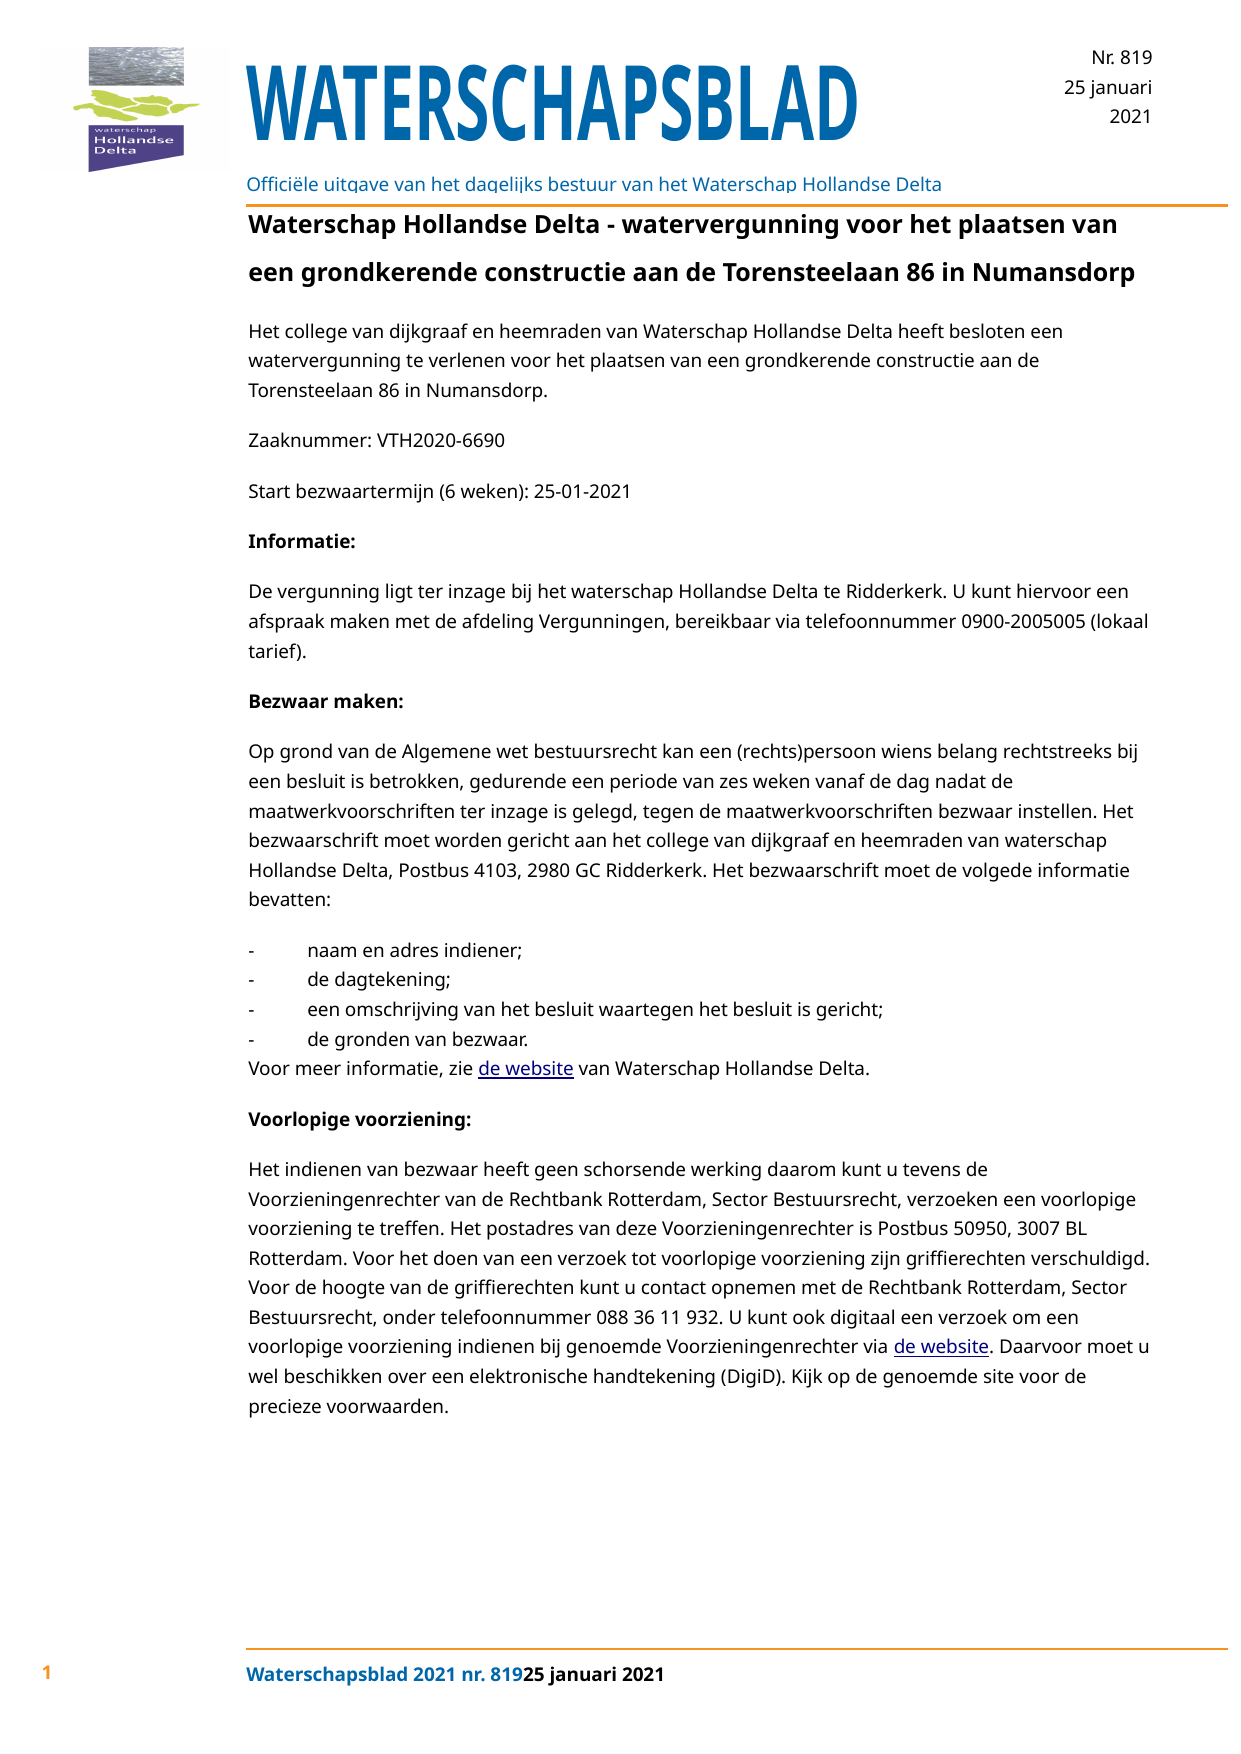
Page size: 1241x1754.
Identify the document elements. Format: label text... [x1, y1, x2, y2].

text Het college van dijkgraaf en heemraden van Waterschap Hollandse Delta heeft besloten een watervergunning te verlenen voor het plaatsen van een grondkerende constructie aan de Torensteelaan 86 in Numansdorp. [248, 318, 1152, 403]
text Op grond van de Algemene wet bestuursrecht kan een (rechts)persoon wiens belang rechtstreeks bij een besluit is betrokken, gedurende een periode van zes weken vanaf de dag nadat de maatwerkvoorschriften ter inzage is gelegd, tegen de maatwerkvoorschriften bezwaar instellen. Het bezwaarschrift moet worden gericht aan het college van dijkgraaf en heemraden van waterschap Hollandse Delta, Postbus 4103, 2980 GC Ridderkerk. Het bezwaarschrift moet de volgede informatie bevatten: [248, 739, 1152, 912]
picture [41, 47, 231, 172]
text Voor meer informatie, zie de website van Waterschap Hollandse Delta. [248, 1055, 1152, 1081]
list de dagtekening; [248, 967, 1152, 992]
list de gronden van bezwaar. [248, 1026, 1152, 1052]
text Start bezwaartermijn (6 weken): 25-01-2021 [248, 478, 1152, 504]
list naam en adres indiener; [248, 937, 1152, 963]
text Bezwaar maken: [248, 688, 1152, 714]
list een omschrijving van het besluit waartegen het besluit is gericht; [248, 996, 1152, 1022]
text De vergunning ligt ter inzage bij het waterschap Hollandse Delta te Ridderkerk. U kunt hiervoor een afspraak maken met de afdeling Vergunningen, bereikbaar via telefoonnummer 0900-2005005 (lokaal tarief). [248, 579, 1152, 664]
text Het indienen van bezwaar heeft geen schorsende werking daarom kunt u tevens de Voorzieningenrechter van de Rechtbank Rotterdam, Sector Bestuursrecht, verzoeken een voorlopige voorziening te treffen. Het postadres van deze Voorzieningenrechter is Postbus 50950, 3007 BL Rotterdam. Voor het doen van een verzoek tot voorlopige voorziening zijn griffierechten verschuldigd. Voor de hoogte van de griffierechten kunt u contact opnemen met de Rechtbank Rotterdam, Sector Bestuursrecht, onder telefoonnummer 088 36 11 932. U kunt ook digitaal een verzoek om een voorlopige voorziening indienen bij genoemde Voorzieningenrechter via de website. Daarvoor moet u wel beschikken over een elektronische handtekening (DigiD). Kijk op de genoemde site voor de precieze voorwaarden. [248, 1156, 1152, 1419]
text Voorlopige voorziening: [248, 1106, 1152, 1132]
text Zaaknummer: VTH2020-6690 [248, 427, 1152, 453]
text Waterschap Hollandse Delta - watervergunning voor het plaatsen van een grondkerende constructie aan de Torensteelaan 86 in Numansdorp [248, 207, 1152, 288]
text Informatie: [248, 528, 1152, 554]
